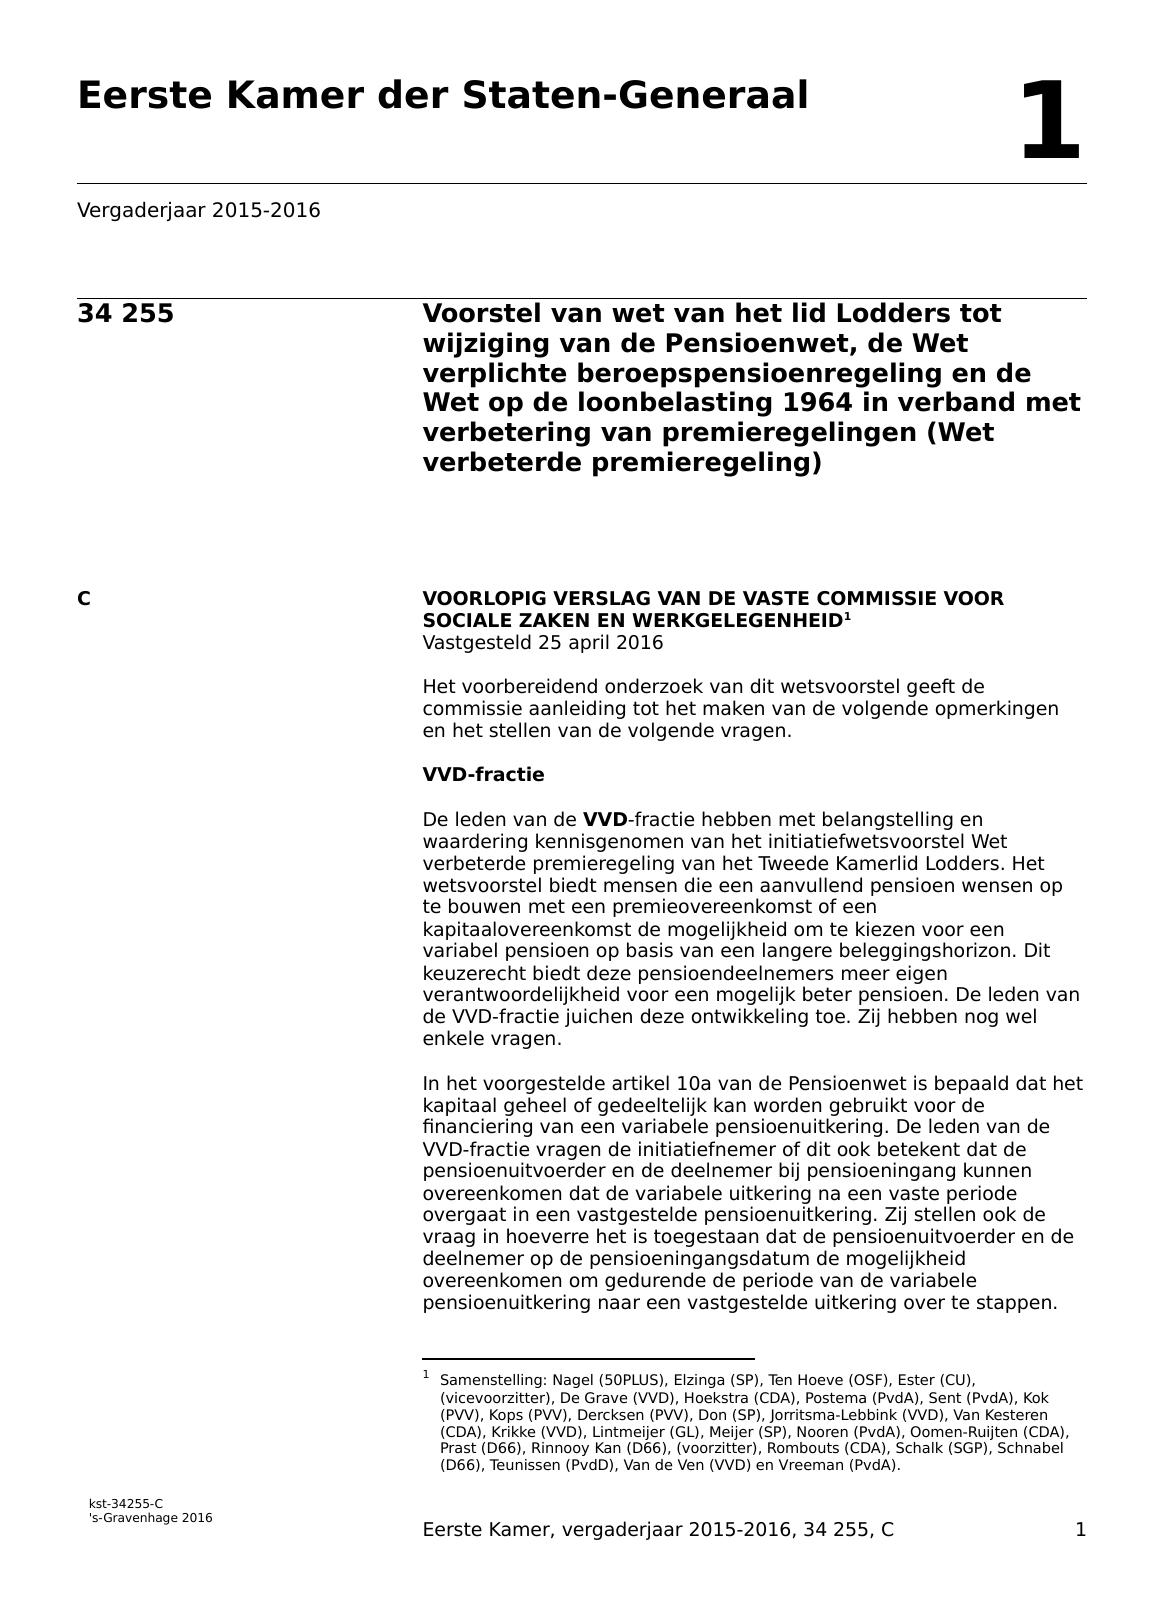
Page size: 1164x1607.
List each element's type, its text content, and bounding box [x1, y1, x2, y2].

text De leden van de VVD-fractie hebben met belangstelling en waardering kennisgenomen van het initiatiefwetsvoorstel Wet verbeterde premieregeling van het Tweede Kamerlid Lodders. Het wetsvoorstel biedt mensen die een aanvullend pensioen wensen op te bouwen met een premieovereenkomst of een kapitaalovereenkomst de mogelijkheid om te kiezen voor een variabel pensioen op basis van een langere beleggingshorizon. Dit keuzerecht biedt deze pensioendeelnemers meer eigen verantwoordelijkheid voor een mogelijk beter pensioen. De leden van de VVD-fractie juichen deze ontwikkeling toe. Zij hebben nog wel enkele vragen. [422, 808, 1087, 1050]
text In het voorgestelde artikel 10a van de Pensioenwet is bepaald dat het kapitaal geheel of gedeeltelijk kan worden gebruikt voor de financiering van een variabele pensioenuitkering. De leden van de VVD-fractie vragen de initiatiefnemer of dit ook betekent dat de pensioenuitvoerder en de deelnemer bij pensioeningang kunnen overeenkomen dat de variabele uitkering na een vaste periode overgaat in een vastgestelde pensioenuitkering. Zij stellen ook de vraag in hoeverre het is toegestaan dat de pensioenuitvoerder en de deelnemer op de pensioeningangsdatum de mogelijkheid overeenkomen om gedurende de periode van de variabele pensioenuitkering naar een vastgestelde uitkering over te stappen. [422, 1072, 1087, 1314]
text Vastgesteld 25 april 2016 [422, 632, 1087, 654]
text kst-34255-C [88, 1497, 323, 1511]
table_header Eerste Kamer der Staten-Generaal [77, 59, 886, 183]
text 's-Gravenhage 2016 [88, 1511, 323, 1525]
text Het voorbereidend onderzoek van dit wetsvoorstel geeft de commissie aanleiding tot het maken van de volgende opmerkingen en het stellen van de volgende vragen. [422, 676, 1087, 742]
table_header 1 [886, 59, 1087, 183]
text Samenstelling: Nagel (50PLUS), Elzinga (SP), Ten Hoeve (OSF), Ester (CU), (vicevoorzitter), De Grave (VVD), Hoekstra (CDA), Postema (PvdA), Sent (PvdA), Kok (PVV), Kops (PVV), Dercksen (PVV), Don (SP), Jorritsma-Lebbink (VVD), Van Kesteren (CDA), Krikke (VVD), Lintmeijer (GL), Meijer (SP), Nooren (PvdA), Oomen-Ruijten (CDA), Prast (D66), Rinnooy Kan (D66), (voorzitter), Rombouts (CDA), Schalk (SGP), Schnabel (D66), Teunissen (PvdD), Van de Ven (VVD) en Vreeman (PvdA). [422, 1368, 1087, 1474]
subtitle 34 255 Voorstel van wet van het lid Lodders tot wijziging van de Pensioenwet, de Wet verplichte beroepspensioenregeling en de Wet op de loonbelasting 1964 in verband met verbetering van premieregelingen (Wet verbeterde premieregeling) [77, 299, 1087, 477]
subtitle VVD-fractie [422, 764, 1087, 786]
subtitle C VOORLOPIG VERSLAG VAN DE VASTE COMMISSIE VOOR SOCIALE ZAKEN EN WERKGELEGENHEID [77, 588, 1087, 632]
table_cell Vergaderjaar 2015-2016 [77, 184, 1087, 298]
